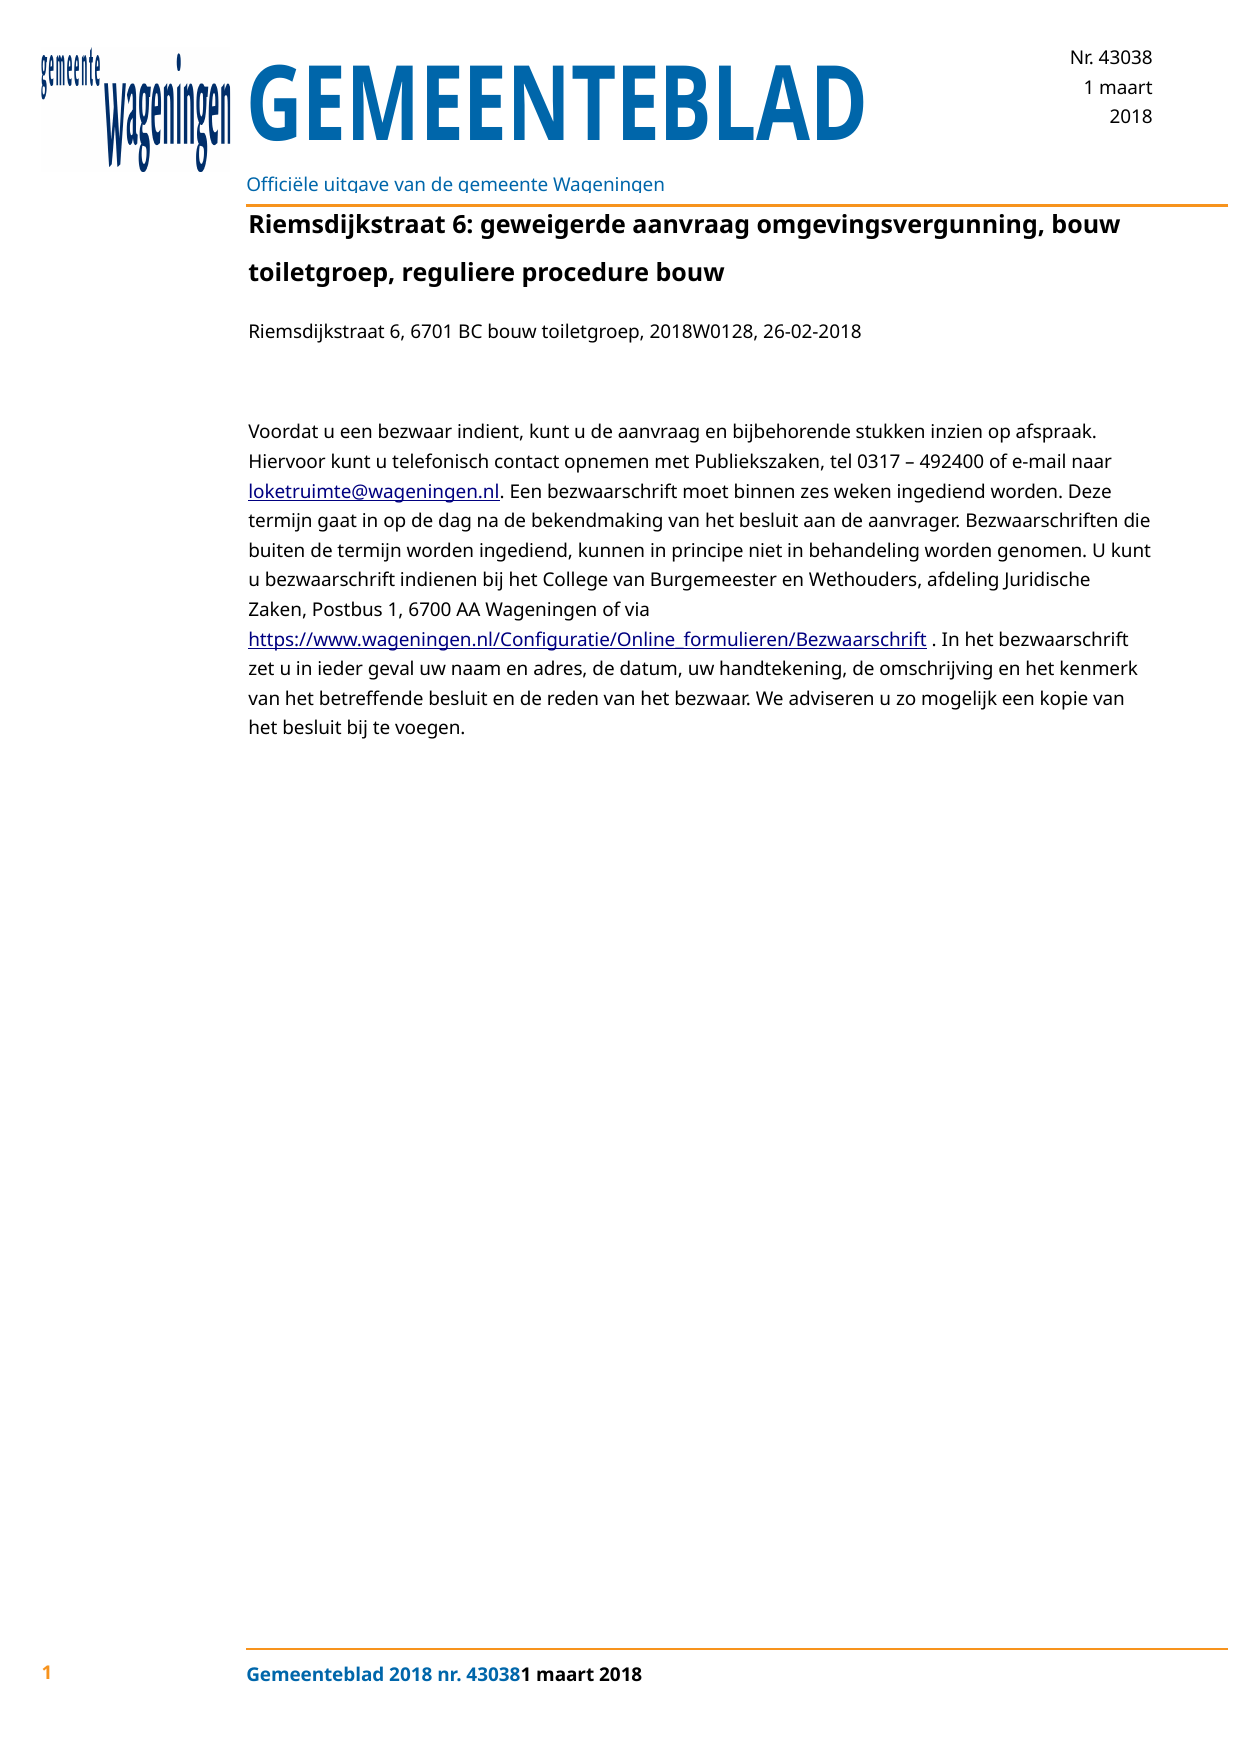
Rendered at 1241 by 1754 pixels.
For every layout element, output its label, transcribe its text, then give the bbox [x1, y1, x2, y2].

text Riemsdijkstraat 6, 6701 BC bouw toiletgroep, 2018W0128, 26-02-2018 [248, 318, 1152, 344]
text Voordat u een bezwaar indient, kunt u de aanvraag en bijbehorende stukken inzien op afspraak. Hiervoor kunt u telefonisch contact opnemen met Publiekszaken, tel 0317 – 492400 of e-mail naar loketruimte@wageningen.nl. Een bezwaarschrift moet binnen zes weken ingediend worden. Deze termijn gaat in op de dag na de bekendmaking van het besluit aan de aanvrager. Bezwaarschriften die buiten de termijn worden ingediend, kunnen in principe niet in behandeling worden genomen. U kunt u bezwaarschrift indienen bij het College van Burgemeester en Wethouders, afdeling Juridische Zaken, Postbus 1, 6700 AA Wageningen of via https://www.wageningen.nl/Configuratie/Online_formulieren/Bezwaarschrift . In het bezwaarschrift zet u in ieder geval uw naam en adres, de datum, uw handtekening, de omschrijving en het kenmerk van het betreffende besluit en de reden van het bezwaar. We adviseren u zo mogelijk een kopie van het besluit bij te voegen. [248, 419, 1152, 740]
text Riemsdijkstraat 6: geweigerde aanvraag omgevingsvergunning, bouw toiletgroep, reguliere procedure bouw [248, 207, 1152, 288]
picture [41, 47, 231, 172]
